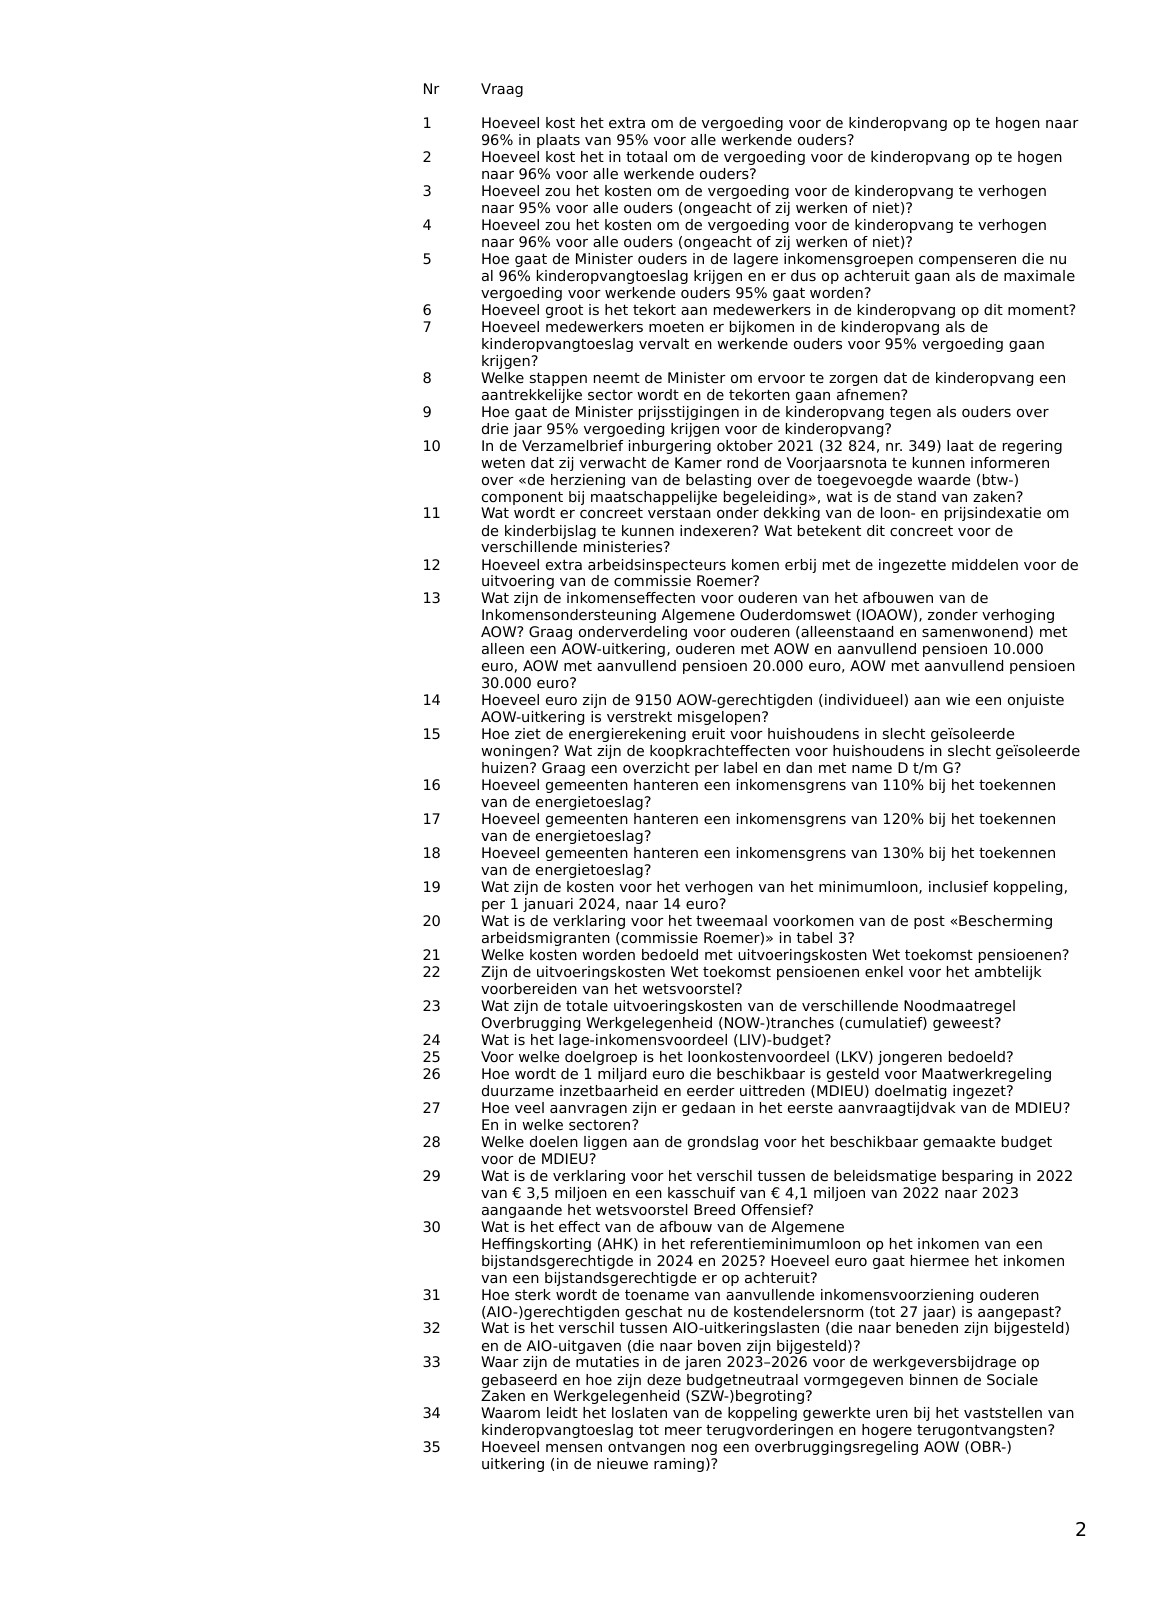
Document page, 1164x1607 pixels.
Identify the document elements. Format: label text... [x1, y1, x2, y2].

table_cell Wat is het lage-inkomensvoordeel (LIV)-budget? [475, 1032, 1087, 1049]
table_header Nr [422, 81, 475, 98]
table_cell 19 [422, 879, 475, 913]
table_cell Wat zijn de inkomenseffecten voor ouderen van het afbouwen van de Inkomensondersteuning Algemene Ouderdomswet (IOAOW), zonder verhoging AOW? Graag onderverdeling voor ouderen (alleenstaand en samenwonend) met alleen een AOW-uitkering, ouderen met AOW en aanvullend pensioen 10.000 euro, AOW met aanvullend pensioen 20.000 euro, AOW met aanvullend pensioen 30.000 euro? [475, 590, 1087, 692]
table_cell 6 [422, 302, 475, 319]
table_cell Hoeveel extra arbeidsinspecteurs komen erbij met de ingezette middelen voor de uitvoering van de commissie Roemer? [475, 556, 1087, 590]
table_cell 31 [422, 1286, 475, 1320]
table_cell Hoe sterk wordt de toename van aanvullende inkomensvoorziening ouderen (AIO-)gerechtigden geschat nu de kostendelersnorm (tot 27 jaar) is aangepast? [475, 1286, 1087, 1320]
table_cell Hoeveel kost het in totaal om de vergoeding voor de kinderopvang op te hogen naar 96% voor alle werkende ouders? [475, 149, 1087, 183]
table_cell Waar zijn de mutaties in de jaren 2023–2026 voor de werkgeversbijdrage op gebaseerd en hoe zijn deze budgetneutraal vormgegeven binnen de Sociale Zaken en Werkgelegenheid (SZW-)begroting? [475, 1354, 1087, 1405]
table_cell Wat is het verschil tussen AIO-uitkeringslasten (die naar beneden zijn bijgesteld) en de AIO-uitgaven (die naar boven zijn bijgesteld)? [475, 1320, 1087, 1354]
table_cell 34 [422, 1405, 475, 1439]
table_cell 27 [422, 1100, 475, 1134]
table_cell 5 [422, 251, 475, 302]
table_cell Hoe wordt de 1 miljard euro die beschikbaar is gesteld voor Maatwerkregeling duurzame inzetbaarheid en eerder uittreden (MDIEU) doelmatig ingezet? [475, 1066, 1087, 1100]
table_cell Wat zijn de kosten voor het verhogen van het minimumloon, inclusief koppeling, per 1 januari 2024, naar 14 euro? [475, 879, 1087, 913]
table_cell Wat zijn de totale uitvoeringskosten van de verschillende Noodmaatregel Overbrugging Werkgelegenheid (NOW-)tranches (cumulatief) geweest? [475, 998, 1087, 1032]
table_cell 4 [422, 217, 475, 251]
table_cell Wat is de verklaring voor het verschil tussen de beleidsmatige besparing in 2022 van € 3,5 miljoen en een kasschuif van € 4,1 miljoen van 2022 naar 2023 aangaande het wetsvoorstel Breed Offensief? [475, 1168, 1087, 1218]
table_cell 33 [422, 1354, 475, 1405]
table_cell 7 [422, 319, 475, 369]
table_cell Hoeveel gemeenten hanteren een inkomensgrens van 110% bij het toekennen van de energietoeslag? [475, 777, 1087, 811]
table_cell 30 [422, 1219, 475, 1286]
table_cell 28 [422, 1134, 475, 1168]
table_cell Wat wordt er concreet verstaan onder dekking van de loon- en prijsindexatie om de kinderbijslag te kunnen indexeren? Wat betekent dit concreet voor de verschillende ministeries? [475, 505, 1087, 556]
table_cell Hoe veel aanvragen zijn er gedaan in het eerste aanvraagtijdvak van de MDIEU? En in welke sectoren? [475, 1100, 1087, 1134]
table_cell Hoeveel zou het kosten om de vergoeding voor de kinderopvang te verhogen naar 96% voor alle ouders (ongeacht of zij werken of niet)? [475, 217, 1087, 251]
table_cell Waarom leidt het loslaten van de koppeling gewerkte uren bij het vaststellen van kinderopvangtoeslag tot meer terugvorderingen en hogere terugontvangsten? [475, 1405, 1087, 1439]
table_cell Welke kosten worden bedoeld met uitvoeringskosten Wet toekomst pensioenen? [475, 947, 1087, 964]
table_cell 3 [422, 183, 475, 217]
table_cell Voor welke doelgroep is het loonkostenvoordeel (LKV) jongeren bedoeld? [475, 1049, 1087, 1066]
table_cell 2 [422, 149, 475, 183]
table_cell Wat is de verklaring voor het tweemaal voorkomen van de post «Bescherming arbeidsmigranten (commissie Roemer)» in tabel 3? [475, 913, 1087, 947]
table_cell 14 [422, 692, 475, 726]
table_cell 15 [422, 726, 475, 777]
table_header Vraag [475, 81, 1087, 98]
table_cell 20 [422, 913, 475, 947]
table_cell 23 [422, 998, 475, 1032]
table_cell [422, 98, 475, 115]
table_cell Hoeveel euro zijn de 9150 AOW-gerechtigden (individueel) aan wie een onjuiste AOW-uitkering is verstrekt misgelopen? [475, 692, 1087, 726]
table_cell Hoeveel groot is het tekort aan medewerkers in de kinderopvang op dit moment? [475, 302, 1087, 319]
table_cell Hoeveel mensen ontvangen nog een overbruggingsregeling AOW (OBR-) uitkering (in de nieuwe raming)? [475, 1439, 1087, 1473]
table_cell Zijn de uitvoeringskosten Wet toekomst pensioenen enkel voor het ambtelijk voorbereiden van het wetsvoorstel? [475, 964, 1087, 998]
table_cell Wat is het effect van de afbouw van de Algemene Heffingskorting (AHK) in het referentieminimumloon op het inkomen van een bijstandsgerechtigde in 2024 en 2025? Hoeveel euro gaat hiermee het inkomen van een bijstandsgerechtigde er op achteruit? [475, 1219, 1087, 1286]
table_cell Hoe ziet de energierekening eruit voor huishoudens in slecht geïsoleerde woningen? Wat zijn de koopkrachteffecten voor huishoudens in slecht geïsoleerde huizen? Graag een overzicht per label en dan met name D t/m G? [475, 726, 1087, 777]
table_cell 22 [422, 964, 475, 998]
table_cell 21 [422, 947, 475, 964]
table_cell 10 [422, 438, 475, 505]
table_cell 26 [422, 1066, 475, 1100]
table_cell 29 [422, 1168, 475, 1218]
table_cell Hoeveel gemeenten hanteren een inkomensgrens van 120% bij het toekennen van de energietoeslag? [475, 811, 1087, 845]
table_cell Hoe gaat de Minister ouders in de lagere inkomensgroepen compenseren die nu al 96% kinderopvangtoeslag krijgen en er dus op achteruit gaan als de maximale vergoeding voor werkende ouders 95% gaat worden? [475, 251, 1087, 302]
table_cell 25 [422, 1049, 475, 1066]
table_cell 1 [422, 115, 475, 149]
table_cell 9 [422, 404, 475, 437]
table_cell 16 [422, 777, 475, 811]
table_cell Welke stappen neemt de Minister om ervoor te zorgen dat de kinderopvang een aantrekkelijke sector wordt en de tekorten gaan afnemen? [475, 370, 1087, 403]
table_cell Hoeveel medewerkers moeten er bijkomen in de kinderopvang als de kinderopvangtoeslag vervalt en werkende ouders voor 95% vergoeding gaan krijgen? [475, 319, 1087, 369]
table_cell 13 [422, 590, 475, 692]
table_cell Hoeveel kost het extra om de vergoeding voor de kinderopvang op te hogen naar 96% in plaats van 95% voor alle werkende ouders? [475, 115, 1087, 149]
table_cell In de Verzamelbrief inburgering oktober 2021 (32 824, nr. 349) laat de regering weten dat zij verwacht de Kamer rond de Voorjaarsnota te kunnen informeren over «de herziening van de belasting over de toegevoegde waarde (btw-) component bij maatschappelijke begeleiding», wat is de stand van zaken? [475, 438, 1087, 505]
table_cell Hoe gaat de Minister prijsstijgingen in de kinderopvang tegen als ouders over drie jaar 95% vergoeding krijgen voor de kinderopvang? [475, 404, 1087, 437]
table_cell 24 [422, 1032, 475, 1049]
table_cell 12 [422, 556, 475, 590]
table_cell 18 [422, 845, 475, 879]
table_cell 35 [422, 1439, 475, 1473]
table_cell Welke doelen liggen aan de grondslag voor het beschikbaar gemaakte budget voor de MDIEU? [475, 1134, 1087, 1168]
table_cell Hoeveel zou het kosten om de vergoeding voor de kinderopvang te verhogen naar 95% voor alle ouders (ongeacht of zij werken of niet)? [475, 183, 1087, 217]
table_cell 11 [422, 505, 475, 556]
table_cell 32 [422, 1320, 475, 1354]
table_cell 17 [422, 811, 475, 845]
table_cell 8 [422, 370, 475, 403]
table_cell Hoeveel gemeenten hanteren een inkomensgrens van 130% bij het toekennen van de energietoeslag? [475, 845, 1087, 879]
table_cell [475, 98, 1087, 115]
